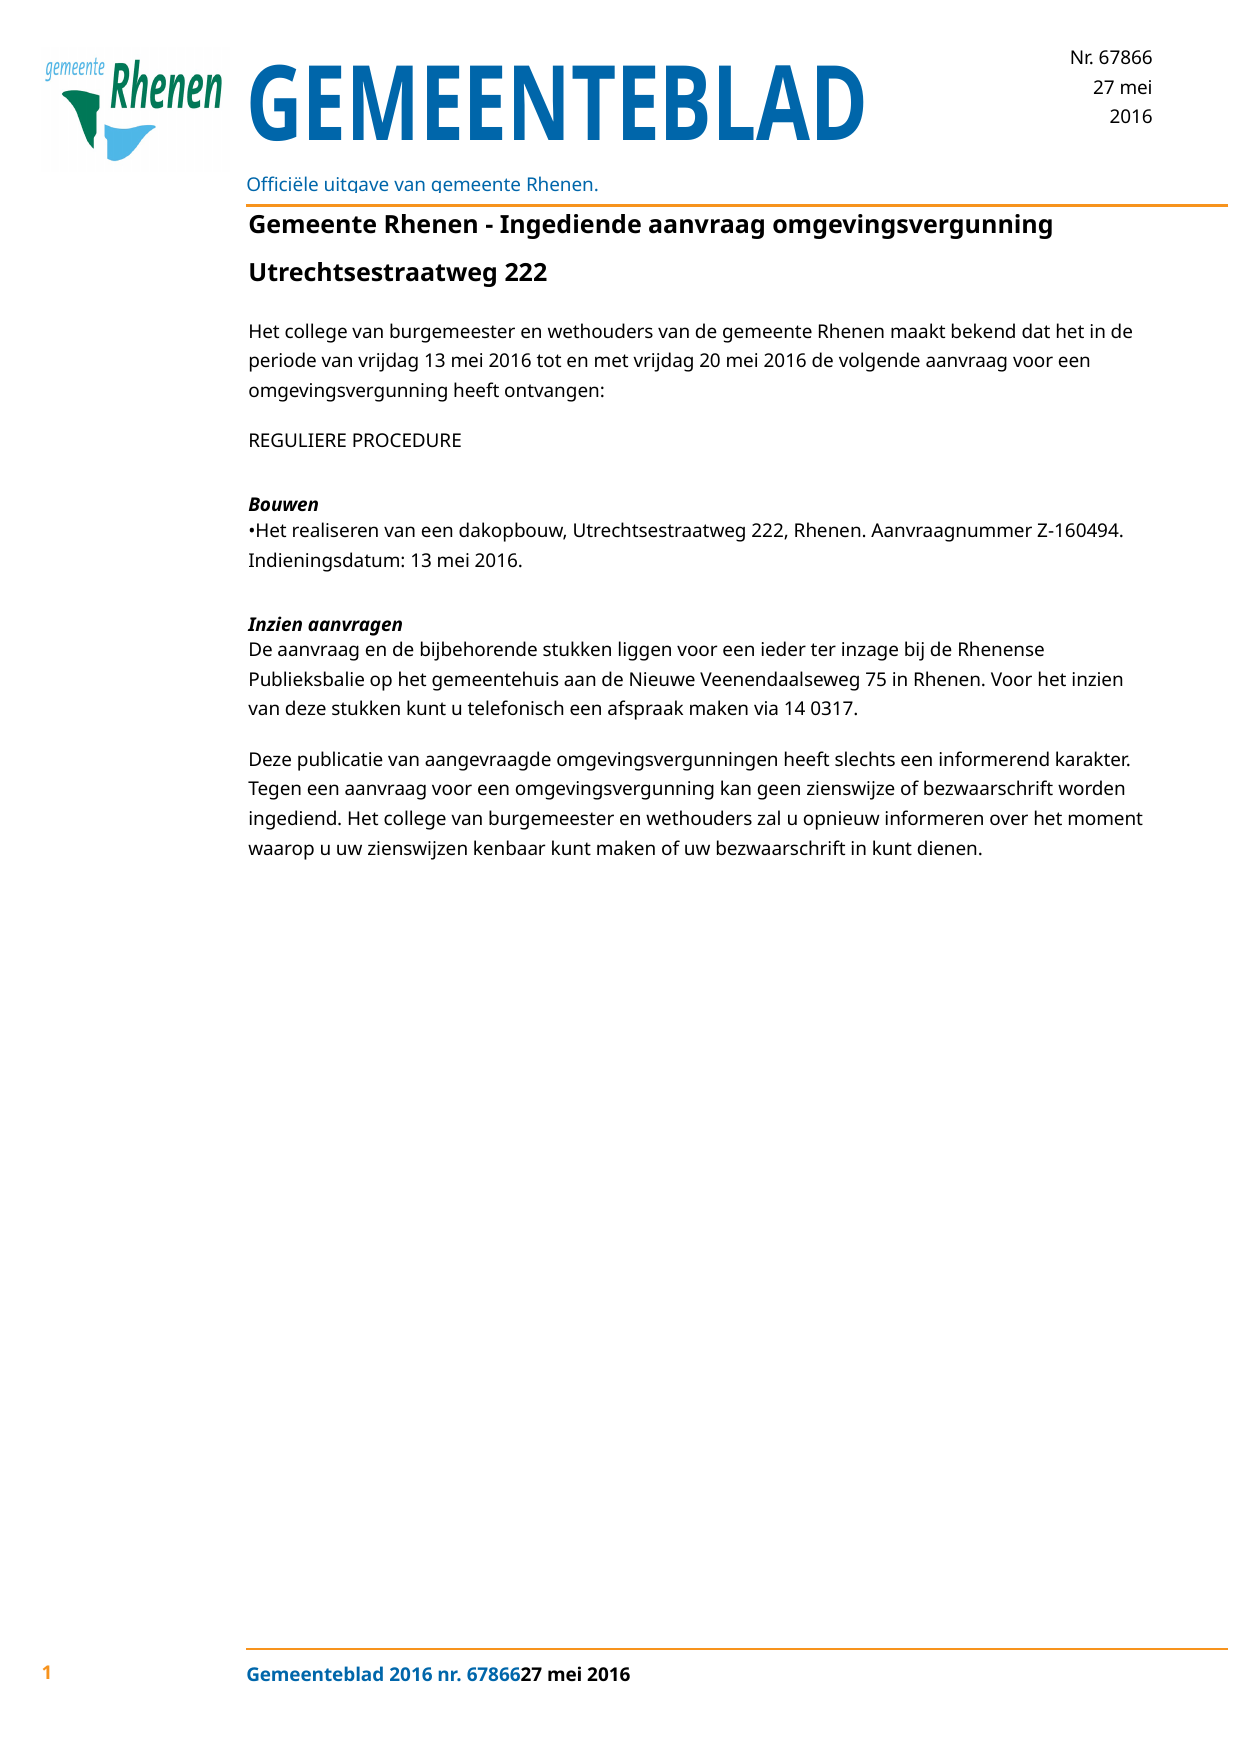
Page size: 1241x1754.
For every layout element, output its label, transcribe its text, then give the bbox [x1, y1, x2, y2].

text Inzien aanvragen [248, 611, 1152, 636]
text •Het realiseren van een dakopbouw, Utrechtsestraatweg 222, Rhenen. Aanvraagnummer Z-160494. Indieningsdatum: 13 mei 2016. [248, 517, 1152, 572]
text Het college van burgemeester en wethouders van de gemeente Rhenen maakt bekend dat het in de periode van vrijdag 13 mei 2016 tot en met vrijdag 20 mei 2016 de volgende aanvraag voor een omgevingsvergunning heeft ontvangen: [248, 318, 1152, 403]
text REGULIERE PROCEDURE [248, 427, 1152, 453]
picture [41, 47, 231, 172]
text Bouwen [248, 491, 1152, 517]
text De aanvraag en de bijbehorende stukken liggen voor een ieder ter inzage bij de Rhenense Publieksbalie op het gemeentehuis aan de Nieuwe Veenendaalseweg 75 in Rhenen. Voor het inzien van deze stukken kunt u telefonisch een afspraak maken via 14 0317. [248, 636, 1152, 721]
text Gemeente Rhenen - Ingediende aanvraag omgevingsvergunning Utrechtsestraatweg 222 [248, 207, 1152, 288]
text Deze publicatie van aangevraagde omgevingsvergunningen heeft slechts een informerend karakter. Tegen een aanvraag voor een omgevingsvergunning kan geen zienswijze of bezwaarschrift worden ingediend. Het college van burgemeester en wethouders zal u opnieuw informeren over het moment waarop u uw zienswijzen kenbaar kunt maken of uw bezwaarschrift in kunt dienen. [248, 746, 1152, 861]
